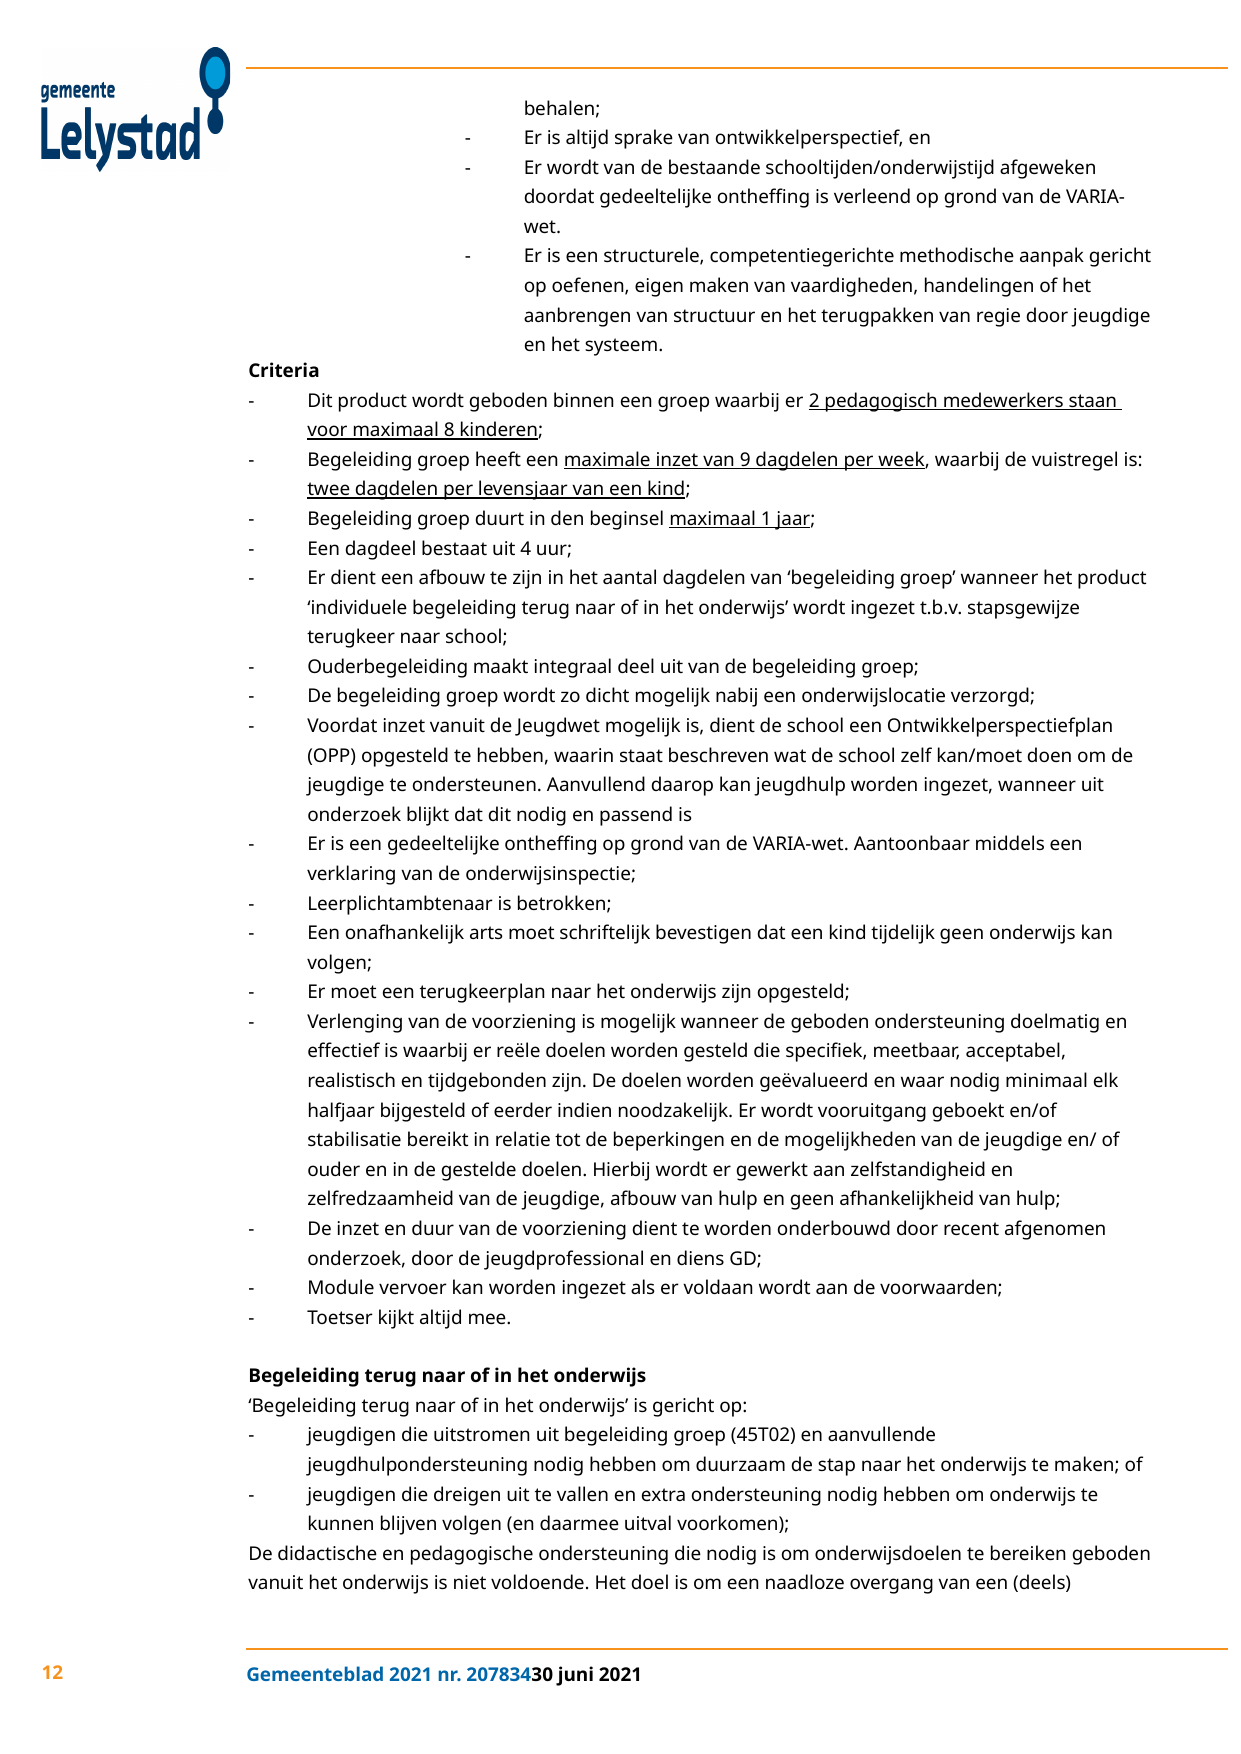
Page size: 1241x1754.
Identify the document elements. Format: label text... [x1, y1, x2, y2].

picture [41, 47, 231, 172]
text Begeleiding terug naar of in het onderwijs [248, 1362, 1152, 1388]
table_cell [248, 95, 464, 357]
table_cell behalen; Er is altijd sprake van ontwikkelperspectief, en Er wordt van de bestaande schooltijden/onderwijstijd afgeweken doordat gedeeltelijke ontheffing is verleend op grond van de VARIA-wet. Er is een structurele, competentiegerichte methodische aanpak gericht op oefenen, eigen maken van vaardigheden, handelingen of het aanbrengen van structuur en het terugpakken van regie door jeugdige en het systeem. [465, 95, 1152, 357]
table_header ‘Begeleiding terug naar of in het onderwijs’ is gericht op: jeugdigen die uitstromen uit begeleiding groep (45T02) en aanvullende jeugdhulpondersteuning nodig hebben om duurzaam de stap naar het onderwijs te maken; of jeugdigen die dreigen uit te vallen en extra ondersteuning nodig hebben om onderwijs te kunnen blijven volgen (en daarmee uitval voorkomen); De didactische en pedagogische ondersteuning die nodig is om onderwijsdoelen te bereiken geboden vanuit het onderwijs is niet voldoende. Het doel is om een naadloze overgang van een (deels) [248, 1392, 1152, 1595]
table_cell Criteria Dit product wordt geboden binnen een groep waarbij er 2 pedagogisch medewerkers staan voor maximaal 8 kinderen; Begeleiding groep heeft een maximale inzet van 9 dagdelen per week, waarbij de vuistregel is: twee dagdelen per levensjaar van een kind; Begeleiding groep duurt in den beginsel maximaal 1 jaar; Een dagdeel bestaat uit 4 uur; Er dient een afbouw te zijn in het aantal dagdelen van ‘begeleiding groep’ wanneer het product ‘individuele begeleiding terug naar of in het onderwijs’ wordt ingezet t.b.v. stapsgewijze terugkeer naar school; Ouderbegeleiding maakt integraal deel uit van de begeleiding groep; De begeleiding groep wordt zo dicht mogelijk nabij een onderwijslocatie verzorgd; Voordat inzet vanuit de Jeugdwet mogelijk is, dient de school een Ontwikkelperspectiefplan (OPP) opgesteld te hebben, waarin staat beschreven wat de school zelf kan/moet doen om de jeugdige te ondersteunen. Aanvullend daarop kan jeugdhulp worden ingezet, wanneer uit onderzoek blijkt dat dit nodig en passend is Er is een gedeeltelijke ontheffing op grond van de VARIA-wet. Aantoonbaar middels een verklaring van de onderwijsinspectie; Leerplichtambtenaar is betrokken; Een onafhankelijk arts moet schriftelijk bevestigen dat een kind tijdelijk geen onderwijs kan volgen; Er moet een terugkeerplan naar het onderwijs zijn opgesteld; Verlenging van de voorziening is mogelijk wanneer de geboden ondersteuning doelmatig en effectief is waarbij er reële doelen worden gesteld die specifiek, meetbaar, acceptabel, realistisch en tijdgebonden zijn. De doelen worden geëvalueerd en waar nodig minimaal elk halfjaar bijgesteld of eerder indien noodzakelijk. Er wordt vooruitgang geboekt en/of stabilisatie bereikt in relatie tot de beperkingen en de mogelijkheden van de jeugdige en/ of ouder en in de gestelde doelen. Hierbij wordt er gewerkt aan zelfstandigheid en zelfredzaamheid van de jeugdige, afbouw van hulp en geen afhankelijkheid van hulp; De inzet en duur van de voorziening dient te worden onderbouwd door recent afgenomen onderzoek, door de jeugdprofessional en diens GD; Module vervoer kan worden ingezet als er voldaan wordt aan de voorwaarden; Toetser kijkt altijd mee. [248, 357, 1152, 1329]
